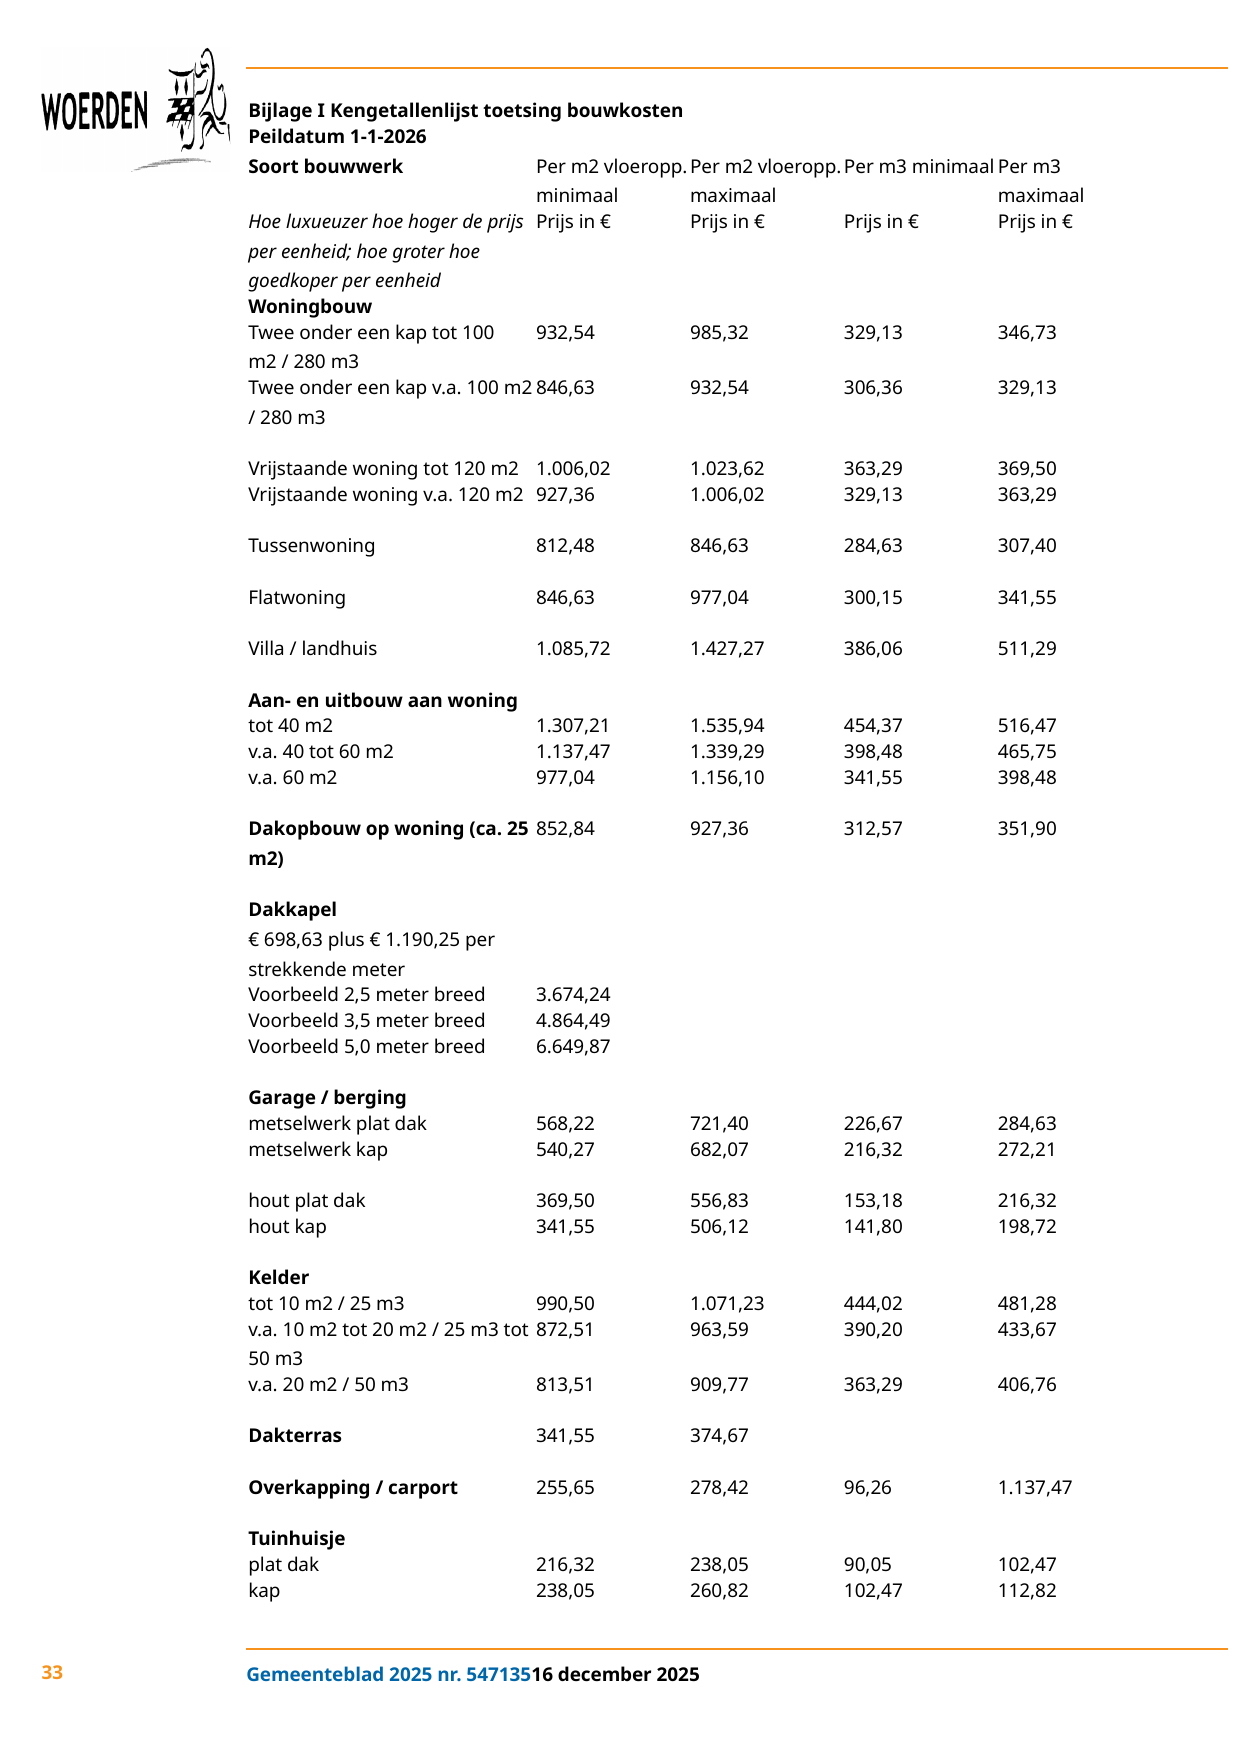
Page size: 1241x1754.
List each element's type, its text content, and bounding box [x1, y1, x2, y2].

table_cell 102,47 [844, 1577, 998, 1603]
table_cell 846,63 [536, 584, 690, 610]
table_cell 1.137,47 [998, 1474, 1152, 1500]
table_cell 398,48 [844, 738, 998, 764]
table_cell [690, 981, 844, 1007]
table_cell [844, 790, 998, 816]
table_cell [844, 871, 998, 897]
table_cell Twee onder een kap v.a. 100 m2 / 280 m3 [248, 374, 536, 429]
table_cell [844, 981, 998, 1007]
table_cell [844, 293, 998, 319]
table_cell [690, 790, 844, 816]
table_cell [536, 293, 690, 319]
table_cell 481,28 [998, 1290, 1152, 1316]
table_header Per m2 vloeropp. maximaal [690, 153, 844, 208]
table_cell Aan- en uitbouw aan woning [248, 687, 536, 713]
table_cell 406,76 [998, 1371, 1152, 1397]
table_cell Prijs in € [998, 208, 1152, 293]
table_cell Twee onder een kap tot 100 m2 / 280 m3 [248, 319, 536, 374]
table_cell [998, 790, 1152, 816]
table_cell 363,29 [998, 481, 1152, 507]
table_cell [536, 1500, 690, 1526]
table_cell [844, 1162, 998, 1187]
table_cell [844, 1500, 998, 1526]
table_cell [536, 1265, 690, 1290]
table_cell [690, 1059, 844, 1084]
table_cell 932,54 [690, 374, 844, 429]
table_cell [998, 1500, 1152, 1526]
table_cell [690, 897, 844, 981]
table_cell [536, 1397, 690, 1423]
table_cell 721,40 [690, 1110, 844, 1136]
table_cell [998, 1449, 1152, 1474]
table_cell [690, 1500, 844, 1526]
table_cell Tuinhuisje [248, 1526, 536, 1551]
table_cell 216,32 [844, 1136, 998, 1162]
table_cell Kelder [248, 1265, 536, 1290]
table_cell v.a. 20 m2 / 50 m3 [248, 1371, 536, 1397]
table_cell tot 10 m2 / 25 m3 [248, 1290, 536, 1316]
table_cell 341,55 [998, 584, 1152, 610]
table_cell 96,26 [844, 1474, 998, 1500]
picture [41, 47, 231, 172]
table_cell [690, 1397, 844, 1423]
table_cell Dakkapel € 698,63 plus € 1.190,25 per strekkende meter [248, 897, 536, 981]
table_cell 985,32 [690, 319, 844, 374]
table_cell 1.307,21 [536, 713, 690, 738]
table_cell [536, 661, 690, 687]
table_cell hout plat dak [248, 1187, 536, 1213]
table_cell v.a. 60 m2 [248, 764, 536, 790]
table_cell kap [248, 1577, 536, 1603]
table_cell 433,67 [998, 1316, 1152, 1371]
table_cell [690, 558, 844, 584]
table_cell 329,13 [844, 481, 998, 507]
table_header Soort bouwwerk [248, 153, 536, 208]
table_cell 927,36 [690, 816, 844, 871]
table_cell [844, 1526, 998, 1551]
table_cell Dakterras [248, 1423, 536, 1448]
table_cell [998, 1007, 1152, 1033]
table_cell 300,15 [844, 584, 998, 610]
table_cell 1.071,23 [690, 1290, 844, 1316]
table_cell Dakopbouw op woning (ca. 25 m2) [248, 816, 536, 871]
table_cell [248, 507, 536, 532]
table_cell Woningbouw [248, 293, 536, 319]
table_cell [998, 1397, 1152, 1423]
table_cell [536, 1239, 690, 1264]
table_cell [844, 1239, 998, 1264]
table_cell [536, 1084, 690, 1110]
table_cell plat dak [248, 1551, 536, 1577]
table_cell [998, 1059, 1152, 1084]
table_cell metselwerk kap [248, 1136, 536, 1162]
table_cell [844, 897, 998, 981]
table_cell [844, 1397, 998, 1423]
table_cell [536, 610, 690, 635]
table_cell [248, 1059, 536, 1084]
table_cell 932,54 [536, 319, 690, 374]
table_cell [690, 1265, 844, 1290]
table_cell Vrijstaande woning tot 120 m2 [248, 455, 536, 481]
table_cell [248, 1449, 536, 1474]
table_cell 977,04 [690, 584, 844, 610]
table_cell Prijs in € [536, 208, 690, 293]
table_cell Vrijstaande woning v.a. 120 m2 [248, 481, 536, 507]
table_cell [998, 897, 1152, 981]
table_cell 153,18 [844, 1187, 998, 1213]
table_cell [998, 661, 1152, 687]
table_cell 374,67 [690, 1423, 844, 1448]
table_cell 363,29 [844, 455, 998, 481]
table_cell [248, 790, 536, 816]
table_cell [844, 558, 998, 584]
table_cell [690, 430, 844, 455]
table_cell [536, 558, 690, 584]
table_header Per m3 minimaal [844, 153, 998, 208]
table_cell v.a. 10 m2 tot 20 m2 / 25 m3 tot 50 m3 [248, 1316, 536, 1371]
table_cell Overkapping / carport [248, 1474, 536, 1500]
table_cell 872,51 [536, 1316, 690, 1371]
table_cell 363,29 [844, 1371, 998, 1397]
table_cell [844, 1423, 998, 1448]
table_cell 990,50 [536, 1290, 690, 1316]
table_cell 260,82 [690, 1577, 844, 1603]
table_cell 238,05 [536, 1577, 690, 1603]
table_cell Flatwoning [248, 584, 536, 610]
table_cell [844, 1265, 998, 1290]
table_cell 465,75 [998, 738, 1152, 764]
table_cell 329,13 [998, 374, 1152, 429]
table_cell 444,02 [844, 1290, 998, 1316]
table_cell 977,04 [536, 764, 690, 790]
table_cell Prijs in € [844, 208, 998, 293]
table_cell [690, 687, 844, 713]
table_cell [690, 1526, 844, 1551]
table_cell [998, 871, 1152, 897]
table_cell 369,50 [998, 455, 1152, 481]
table_cell [998, 1265, 1152, 1290]
table_cell 1.023,62 [690, 455, 844, 481]
table_cell 506,12 [690, 1213, 844, 1239]
table_cell [998, 687, 1152, 713]
table_cell 398,48 [998, 764, 1152, 790]
table_cell 255,65 [536, 1474, 690, 1500]
table_cell 329,13 [844, 319, 998, 374]
table_cell 390,20 [844, 1316, 998, 1371]
table_cell 1.535,94 [690, 713, 844, 738]
table_cell [536, 1449, 690, 1474]
table_cell [844, 507, 998, 532]
table_cell [536, 1059, 690, 1084]
table_cell [248, 1239, 536, 1264]
table_cell 1.085,72 [536, 635, 690, 661]
table_cell [998, 430, 1152, 455]
table_cell 511,29 [998, 635, 1152, 661]
table_cell 1.137,47 [536, 738, 690, 764]
table_header Per m2 vloeropp. minimaal [536, 153, 690, 208]
table_cell [690, 293, 844, 319]
table_cell 90,05 [844, 1551, 998, 1577]
table_cell [690, 507, 844, 532]
table_cell 3.674,24 [536, 981, 690, 1007]
table_cell [998, 1526, 1152, 1551]
table_cell 278,42 [690, 1474, 844, 1500]
table_cell [248, 430, 536, 455]
table_cell Tussenwoning [248, 533, 536, 558]
table_cell [248, 661, 536, 687]
table_cell [998, 558, 1152, 584]
table_cell [998, 507, 1152, 532]
table_cell [998, 1162, 1152, 1187]
table_cell 4.864,49 [536, 1007, 690, 1033]
table_cell 556,83 [690, 1187, 844, 1213]
table_cell 369,50 [536, 1187, 690, 1213]
table_cell [690, 610, 844, 635]
table_cell [998, 1239, 1152, 1264]
table_cell 1.427,27 [690, 635, 844, 661]
table_cell 341,55 [844, 764, 998, 790]
table_cell 813,51 [536, 1371, 690, 1397]
table_cell 909,77 [690, 1371, 844, 1397]
table_cell 226,67 [844, 1110, 998, 1136]
table_cell [844, 661, 998, 687]
table_cell hout kap [248, 1213, 536, 1239]
table_cell Voorbeeld 3,5 meter breed [248, 1007, 536, 1033]
table_cell 846,63 [690, 533, 844, 558]
table_cell 216,32 [536, 1551, 690, 1577]
table_cell [844, 687, 998, 713]
table_cell 454,37 [844, 713, 998, 738]
table_cell [248, 558, 536, 584]
table_cell 1.339,29 [690, 738, 844, 764]
table_cell 307,40 [998, 533, 1152, 558]
table_cell [248, 1162, 536, 1187]
table_cell 272,21 [998, 1136, 1152, 1162]
table_cell 1.156,10 [690, 764, 844, 790]
table_cell [844, 1007, 998, 1033]
table_cell 141,80 [844, 1213, 998, 1239]
table_cell 312,57 [844, 816, 998, 871]
table_cell 346,73 [998, 319, 1152, 374]
table_cell [248, 1500, 536, 1526]
table_cell 238,05 [690, 1551, 844, 1577]
table_cell 812,48 [536, 533, 690, 558]
table_cell 341,55 [536, 1423, 690, 1448]
table_cell [690, 871, 844, 897]
table_cell [536, 687, 690, 713]
table_cell [248, 610, 536, 635]
table_cell 284,63 [844, 533, 998, 558]
table_cell [690, 1449, 844, 1474]
table_cell [998, 1033, 1152, 1059]
table_cell [998, 293, 1152, 319]
table_cell [690, 1007, 844, 1033]
table_cell 386,06 [844, 635, 998, 661]
table_cell 306,36 [844, 374, 998, 429]
text Peildatum 1-1-2026 [248, 123, 1152, 149]
table_cell v.a. 40 tot 60 m2 [248, 738, 536, 764]
table_cell 682,07 [690, 1136, 844, 1162]
table_cell metselwerk plat dak [248, 1110, 536, 1136]
table_cell 927,36 [536, 481, 690, 507]
table_cell [844, 1449, 998, 1474]
table_cell 198,72 [998, 1213, 1152, 1239]
table_header Per m3 maximaal [998, 153, 1152, 208]
table_cell 112,82 [998, 1577, 1152, 1603]
table_cell Villa / landhuis [248, 635, 536, 661]
table_cell 540,27 [536, 1136, 690, 1162]
table_cell [998, 610, 1152, 635]
table_cell Voorbeeld 5,0 meter breed [248, 1033, 536, 1059]
table_cell [536, 507, 690, 532]
table_cell [536, 897, 690, 981]
table_cell [536, 430, 690, 455]
table_cell [998, 981, 1152, 1007]
table_cell [536, 871, 690, 897]
table_cell 516,47 [998, 713, 1152, 738]
table_cell 846,63 [536, 374, 690, 429]
table_cell 6.649,87 [536, 1033, 690, 1059]
table_cell 852,84 [536, 816, 690, 871]
table_cell 1.006,02 [536, 455, 690, 481]
table_cell [690, 661, 844, 687]
table_cell Prijs in € [690, 208, 844, 293]
table_cell [998, 1423, 1152, 1448]
table_cell [844, 430, 998, 455]
table_cell [844, 1033, 998, 1059]
table_cell 963,59 [690, 1316, 844, 1371]
table_cell [690, 1033, 844, 1059]
table_cell [690, 1162, 844, 1187]
table_cell 102,47 [998, 1551, 1152, 1577]
table_cell [248, 871, 536, 897]
table_cell tot 40 m2 [248, 713, 536, 738]
table_cell [844, 1059, 998, 1084]
table_cell Hoe luxueuzer hoe hoger de prijs per eenheid; hoe groter hoe goedkoper per eenheid [248, 208, 536, 293]
table_cell [998, 1084, 1152, 1110]
table_cell [690, 1239, 844, 1264]
table_cell 216,32 [998, 1187, 1152, 1213]
table_cell 341,55 [536, 1213, 690, 1239]
table_cell Garage / berging [248, 1084, 536, 1110]
table_cell 284,63 [998, 1110, 1152, 1136]
table_cell [690, 1084, 844, 1110]
table_cell [844, 1084, 998, 1110]
table_cell [844, 610, 998, 635]
table_cell [248, 1397, 536, 1423]
table_cell 568,22 [536, 1110, 690, 1136]
table_cell [536, 790, 690, 816]
table_cell 1.006,02 [690, 481, 844, 507]
table_cell Voorbeeld 2,5 meter breed [248, 981, 536, 1007]
table_cell 351,90 [998, 816, 1152, 871]
text Bijlage I Kengetallenlijst toetsing bouwkosten [248, 95, 1152, 123]
table_cell [536, 1526, 690, 1551]
table_cell [536, 1162, 690, 1187]
